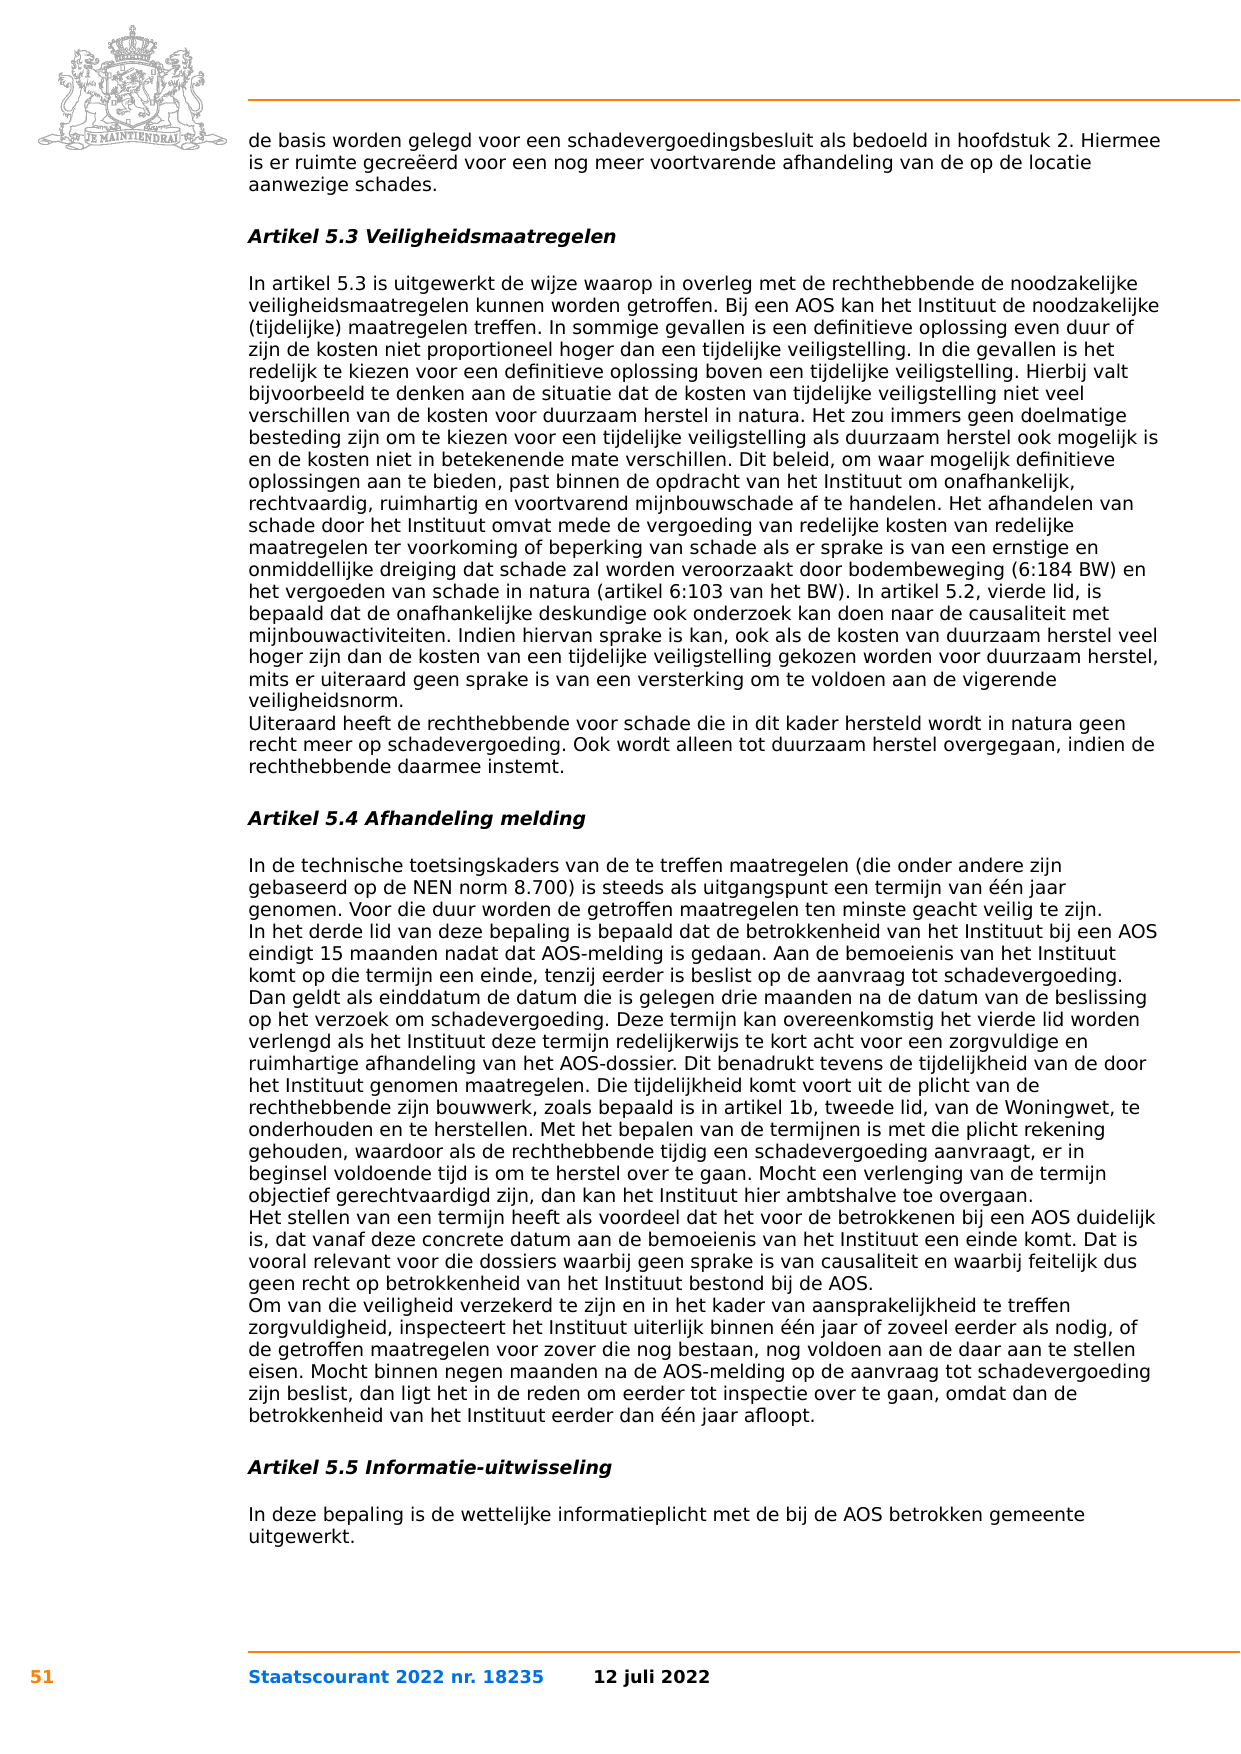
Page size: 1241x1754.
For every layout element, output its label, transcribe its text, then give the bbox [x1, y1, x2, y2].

text Uiteraard heeft de rechthebbende voor schade die in dit kader hersteld wordt in natura geen recht meer op schadevergoeding. Ook wordt alleen tot duurzaam herstel overgegaan, indien de rechthebbende daarmee instemt. [248, 712, 1163, 778]
text Het stellen van een termijn heeft als voordeel dat het voor de betrokkenen bij een AOS duidelijk is, dat vanaf deze concrete datum aan de bemoeienis van het Instituut een einde komt. Dat is vooral relevant voor die dossiers waarbij geen sprake is van causaliteit en waarbij feitelijk dus geen recht op betrokkenheid van het Instituut bestond bij de AOS. [248, 1207, 1163, 1295]
picture [38, 25, 227, 150]
text de basis worden gelegd voor een schadevergoedingsbesluit als bedoeld in hoofdstuk 2. Hiermee is er ruimte gecreëerd voor een nog meer voortvarende afhandeling van de op de locatie aanwezige schades. [248, 130, 1163, 196]
text Om van die veiligheid verzekerd te zijn en in het kader van aansprakelijkheid te treffen zorgvuldigheid, inspecteert het Instituut uiterlijk binnen één jaar of zoveel eerder als nodig, of de getroffen maatregelen voor zover die nog bestaan, nog voldoen aan de daar aan te stellen eisen. Mocht binnen negen maanden na de AOS-melding op de aanvraag tot schadevergoeding zijn beslist, dan ligt het in de reden om eerder tot inspectie over te gaan, omdat dan de betrokkenheid van het Instituut eerder dan één jaar afloopt. [248, 1295, 1163, 1427]
text In het derde lid van deze bepaling is bepaald dat de betrokkenheid van het Instituut bij een AOS eindigt 15 maanden nadat dat AOS-melding is gedaan. Aan de bemoeienis van het Instituut komt op die termijn een einde, tenzij eerder is beslist op de aanvraag tot schadevergoeding. Dan geldt als einddatum de datum die is gelegen drie maanden na de datum van de beslissing op het verzoek om schadevergoeding. Deze termijn kan overeenkomstig het vierde lid worden verlengd als het Instituut deze termijn redelijkerwijs te kort acht voor een zorgvuldige en ruimhartige afhandeling van het AOS-dossier. Dit benadrukt tevens de tijdelijkheid van de door het Instituut genomen maatregelen. Die tijdelijkheid komt voort uit de plicht van de rechthebbende zijn bouwwerk, zoals bepaald is in artikel 1b, tweede lid, van de Woningwet, te onderhouden en te herstellen. Met het bepalen van de termijnen is met die plicht rekening gehouden, waardoor als de rechthebbende tijdig een schadevergoeding aanvraagt, er in beginsel voldoende tijd is om te herstel over te gaan. Mocht een verlenging van de termijn objectief gerechtvaardigd zijn, dan kan het Instituut hier ambtshalve toe overgaan. [248, 921, 1163, 1207]
subtitle Artikel 5.3 Veiligheidsmaatregelen [248, 226, 1163, 248]
text In deze bepaling is de wettelijke informatieplicht met de bij de AOS betrokken gemeente uitgewerkt. [248, 1504, 1163, 1548]
subtitle Artikel 5.4 Afhandeling melding [248, 808, 1163, 830]
subtitle Artikel 5.5 Informatie-uitwisseling [248, 1457, 1163, 1479]
text In de technische toetsingskaders van de te treffen maatregelen (die onder andere zijn gebaseerd op de NEN norm 8.700) is steeds als uitgangspunt een termijn van één jaar genomen. Voor die duur worden de getroffen maatregelen ten minste geacht veilig te zijn. [248, 855, 1163, 921]
text In artikel 5.3 is uitgewerkt de wijze waarop in overleg met de rechthebbende de noodzakelijke veiligheidsmaatregelen kunnen worden getroffen. Bij een AOS kan het Instituut de noodzakelijke (tijdelijke) maatregelen treffen. In sommige gevallen is een definitieve oplossing even duur of zijn de kosten niet proportioneel hoger dan een tijdelijke veiligstelling. In die gevallen is het redelijk te kiezen voor een definitieve oplossing boven een tijdelijke veiligstelling. Hierbij valt bijvoorbeeld te denken aan de situatie dat de kosten van tijdelijke veiligstelling niet veel verschillen van de kosten voor duurzaam herstel in natura. Het zou immers geen doelmatige besteding zijn om te kiezen voor een tijdelijke veiligstelling als duurzaam herstel ook mogelijk is en de kosten niet in betekenende mate verschillen. Dit beleid, om waar mogelijk definitieve oplossingen aan te bieden, past binnen de opdracht van het Instituut om onafhankelijk, rechtvaardig, ruimhartig en voortvarend mijnbouwschade af te handelen. Het afhandelen van schade door het Instituut omvat mede de vergoeding van redelijke kosten van redelijke maatregelen ter voorkoming of beperking van schade als er sprake is van een ernstige en onmiddellijke dreiging dat schade zal worden veroorzaakt door bodembeweging (6:184 BW) en het vergoeden van schade in natura (artikel 6:103 van het BW). In artikel 5.2, vierde lid, is bepaald dat de onafhankelijke deskundige ook onderzoek kan doen naar de causaliteit met mijnbouwactiviteiten. Indien hiervan sprake is kan, ook als de kosten van duurzaam herstel veel hoger zijn dan de kosten van een tijdelijke veiligstelling gekozen worden voor duurzaam herstel, mits er uiteraard geen sprake is van een versterking om te voldoen aan de vigerende veiligheidsnorm. [248, 273, 1163, 712]
